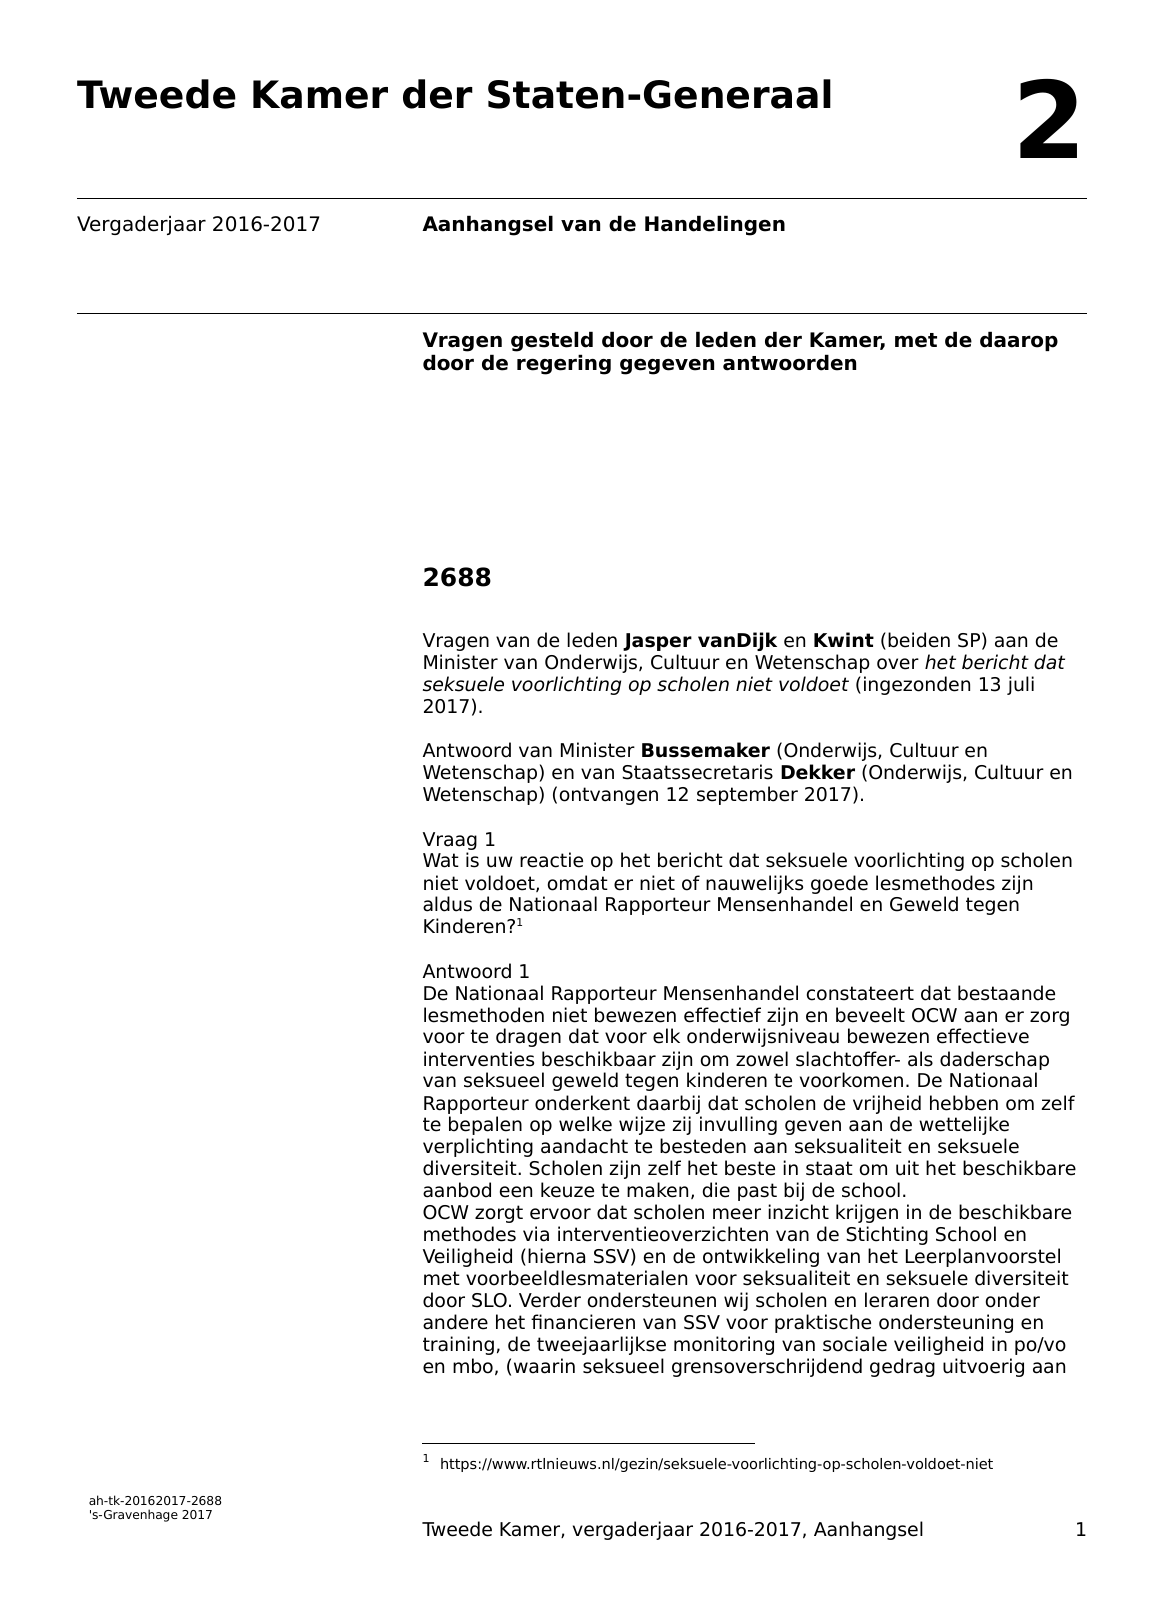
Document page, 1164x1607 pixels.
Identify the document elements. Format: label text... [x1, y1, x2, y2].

table_header Tweede Kamer der Staten-Generaal [77, 59, 886, 198]
text De Nationaal Rapporteur Mensenhandel constateert dat bestaande lesmethoden niet bewezen effectief zijn en beveelt OCW aan er zorg voor te dragen dat voor elk onderwijsniveau bewezen effectieve interventies beschikbaar zijn om zowel slachtoffer- als daderschap van seksueel geweld tegen kinderen te voorkomen. De Nationaal Rapporteur onderkent daarbij dat scholen de vrijheid hebben om zelf te bepalen op welke wijze zij invulling geven aan de wettelijke verplichting aandacht te besteden aan seksualiteit en seksuele diversiteit. Scholen zijn zelf het beste in staat om uit het beschikbare aanbod een keuze te maken, die past bij de school. [422, 982, 1087, 1202]
text https://www.rtlnieuws.nl/gezin/seksuele-voorlichting-op-scholen-voldoet-niet [422, 1452, 1087, 1474]
table_header 2 [886, 59, 1087, 198]
text 's-Gravenhage 2017 [88, 1508, 323, 1522]
text Vragen van de leden Jasper vanDijk en Kwint (beiden SP) aan de Minister van Onderwijs, Cultuur en Wetenschap over het bericht dat seksuele voorlichting op scholen niet voldoet (ingezonden 13 juli 2017). [422, 630, 1087, 718]
text Antwoord van Minister Bussemaker (Onderwijs, Cultuur en Wetenschap) en van Staatssecretaris Dekker (Onderwijs, Cultuur en Wetenschap) (ontvangen 12 september 2017). [422, 740, 1087, 806]
text OCW zorgt ervoor dat scholen meer inzicht krijgen in de beschikbare methodes via interventieoverzichten van de Stichting School en Veiligheid (hierna SSV) en de ontwikkeling van het Leerplanvoorstel met voorbeeldlesmaterialen voor seksualiteit en seksuele diversiteit door SLO. Verder ondersteunen wij scholen en leraren door onder andere het financieren van SSV voor praktische ondersteuning en training, de tweejaarlijkse monitoring van sociale veiligheid in po/vo en mbo, (waarin seksueel grensoverschrijdend gedrag uitvoerig aan [422, 1202, 1087, 1378]
text Vraag 1 [422, 828, 1087, 850]
text Antwoord 1 [422, 961, 1087, 982]
text 2688 [422, 563, 1087, 592]
table_cell Aanhangsel van de Handelingen [422, 199, 1087, 313]
text Wat is uw reactie op het bericht dat seksuele voorlichting op scholen niet voldoet, omdat er niet of nauwelijks goede lesmethodes zijn aldus de Nationaal Rapporteur Mensenhandel en Geweld tegen Kinderen? [422, 850, 1087, 938]
text ah-tk-20162017-2688 [88, 1494, 323, 1508]
table_cell Vragen gesteld door de leden der Kamer, met de daarop door de regering gegeven antwoorden [422, 314, 1087, 375]
table_cell Vergaderjaar 2016-2017 [77, 199, 422, 313]
table_cell [77, 314, 422, 375]
